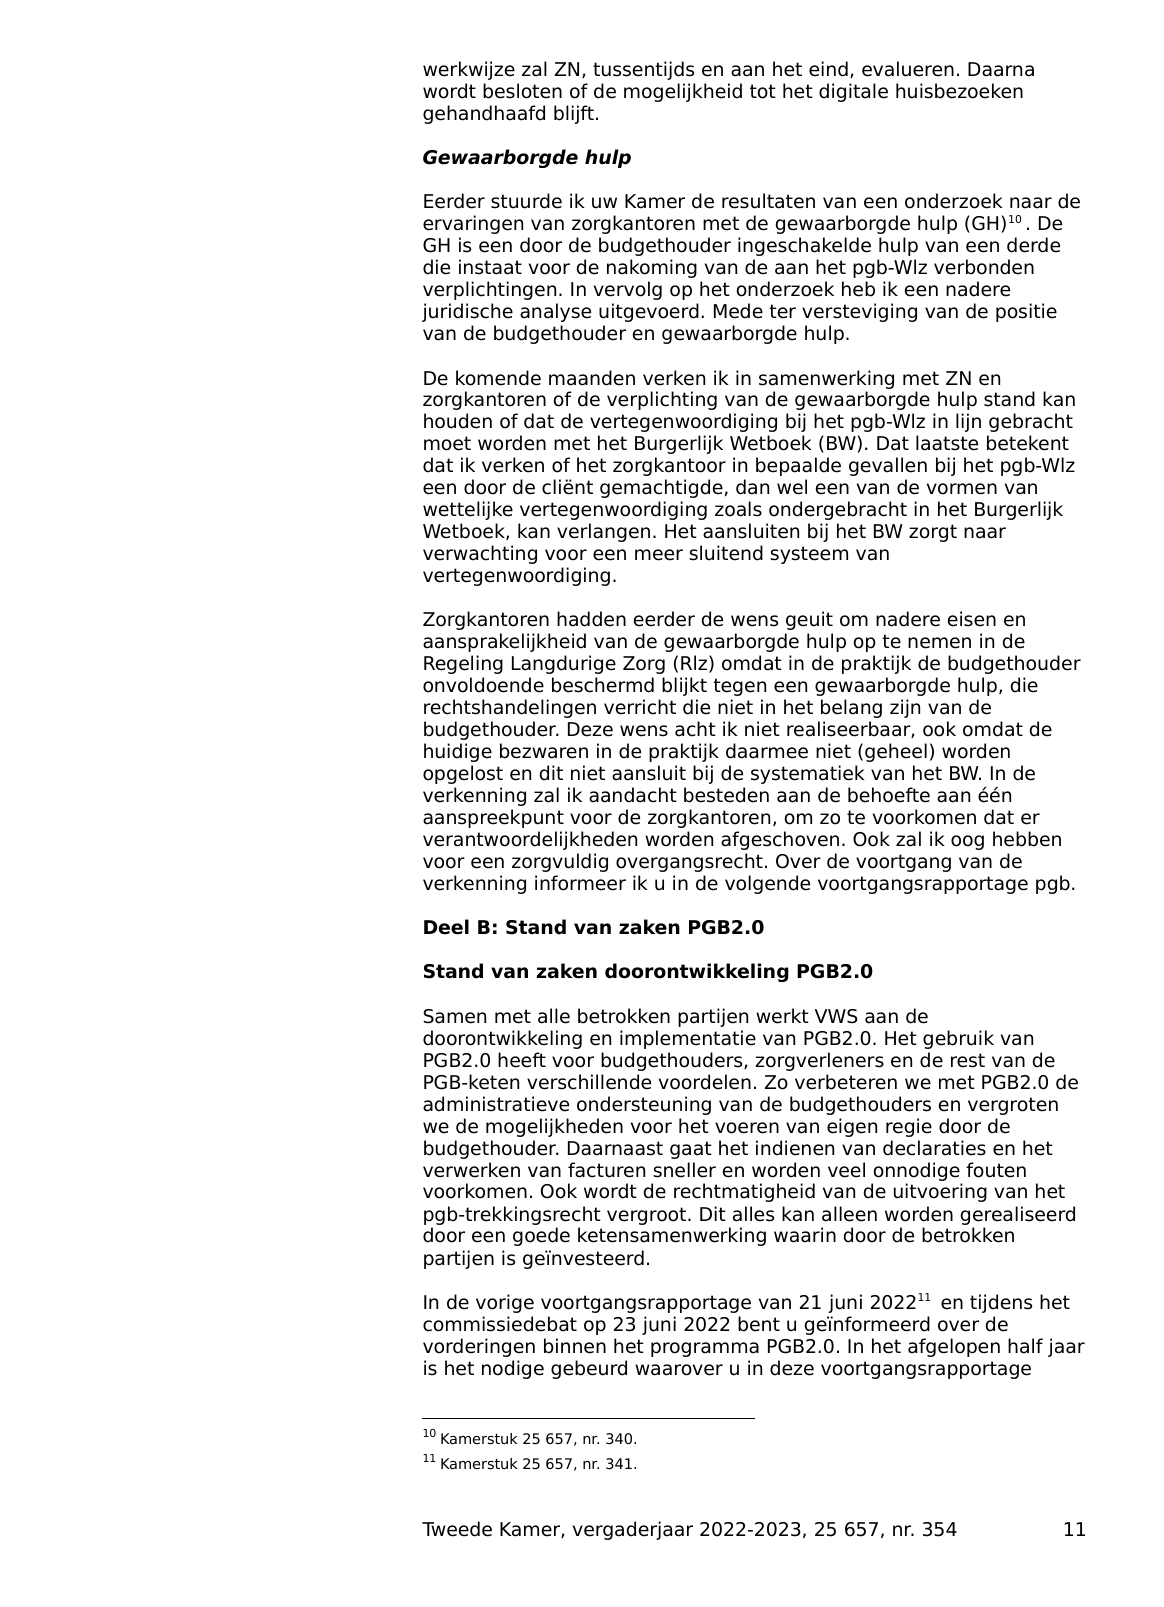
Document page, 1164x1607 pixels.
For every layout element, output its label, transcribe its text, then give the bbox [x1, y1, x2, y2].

text Zorgkantoren hadden eerder de wens geuit om nadere eisen en aansprakelijkheid van de gewaarborgde hulp op te nemen in de Regeling Langdurige Zorg (Rlz) omdat in de praktijk de budgethouder onvoldoende beschermd blijkt tegen een gewaarborgde hulp, die rechtshandelingen verricht die niet in het belang zijn van de budgethouder. Deze wens acht ik niet realiseerbaar, ook omdat de huidige bezwaren in de praktijk daarmee niet (geheel) worden opgelost en dit niet aansluit bij de systematiek van het BW. In de verkenning zal ik aandacht besteden aan de behoefte aan één aanspreekpunt voor de zorgkantoren, om zo te voorkomen dat er verantwoordelijkheden worden afgeschoven. Ook zal ik oog hebben voor een zorgvuldig overgangsrecht. Over de voortgang van de verkenning informeer ik u in de volgende voortgangsrapportage pgb. [422, 609, 1087, 895]
text Kamerstuk 25 657, nr. 341. [422, 1452, 1087, 1474]
text In de vorige voortgangsrapportage van 21 juni 2022 en tijdens het commissiedebat op 23 juni 2022 bent u geïnformeerd over de vorderingen binnen het programma PGB2.0. In het afgelopen half jaar is het nodige gebeurd waarover u in deze voortgangsrapportage [422, 1292, 1087, 1379]
subtitle Gewaarborgde hulp [422, 147, 1087, 169]
text Eerder stuurde ik uw Kamer de resultaten van een onderzoek naar de ervaringen van zorgkantoren met de gewaarborgde hulp (GH). De GH is een door de budgethouder ingeschakelde hulp van een derde die instaat voor de nakoming van de aan het pgb-Wlz verbonden verplichtingen. In vervolg op het onderzoek heb ik een nadere juridische analyse uitgevoerd. Mede ter versteviging van de positie van de budgethouder en gewaarborgde hulp. [422, 191, 1087, 345]
text Kamerstuk 25 657, nr. 340. [422, 1427, 1087, 1449]
text De komende maanden verken ik in samenwerking met ZN en zorgkantoren of de verplichting van de gewaarborgde hulp stand kan houden of dat de vertegenwoordiging bij het pgb-Wlz in lijn gebracht moet worden met het Burgerlijk Wetboek (BW). Dat laatste betekent dat ik verken of het zorgkantoor in bepaalde gevallen bij het pgb-Wlz een door de cliënt gemachtigde, dan wel een van de vormen van wettelijke vertegenwoordiging zoals ondergebracht in het Burgerlijk Wetboek, kan verlangen. Het aansluiten bij het BW zorgt naar verwachting voor een meer sluitend systeem van vertegenwoordiging. [422, 367, 1087, 587]
subtitle Deel B: Stand van zaken PGB2.0 [422, 917, 1087, 939]
text werkwijze zal ZN, tussentijds en aan het eind, evalueren. Daarna wordt besloten of de mogelijkheid tot het digitale huisbezoeken gehandhaafd blijft. [422, 59, 1087, 125]
subtitle Stand van zaken doorontwikkeling PGB2.0 [422, 961, 1087, 983]
text Samen met alle betrokken partijen werkt VWS aan de doorontwikkeling en implementatie van PGB2.0. Het gebruik van PGB2.0 heeft voor budgethouders, zorgverleners en de rest van de PGB-keten verschillende voordelen. Zo verbeteren we met PGB2.0 de administratieve ondersteuning van de budgethouders en vergroten we de mogelijkheden voor het voeren van eigen regie door de budgethouder. Daarnaast gaat het indienen van declaraties en het verwerken van facturen sneller en worden veel onnodige fouten voorkomen. Ook wordt de rechtmatigheid van de uitvoering van het pgb-trekkingsrecht vergroot. Dit alles kan alleen worden gerealiseerd door een goede ketensamenwerking waarin door de betrokken partijen is geïnvesteerd. [422, 1006, 1087, 1269]
